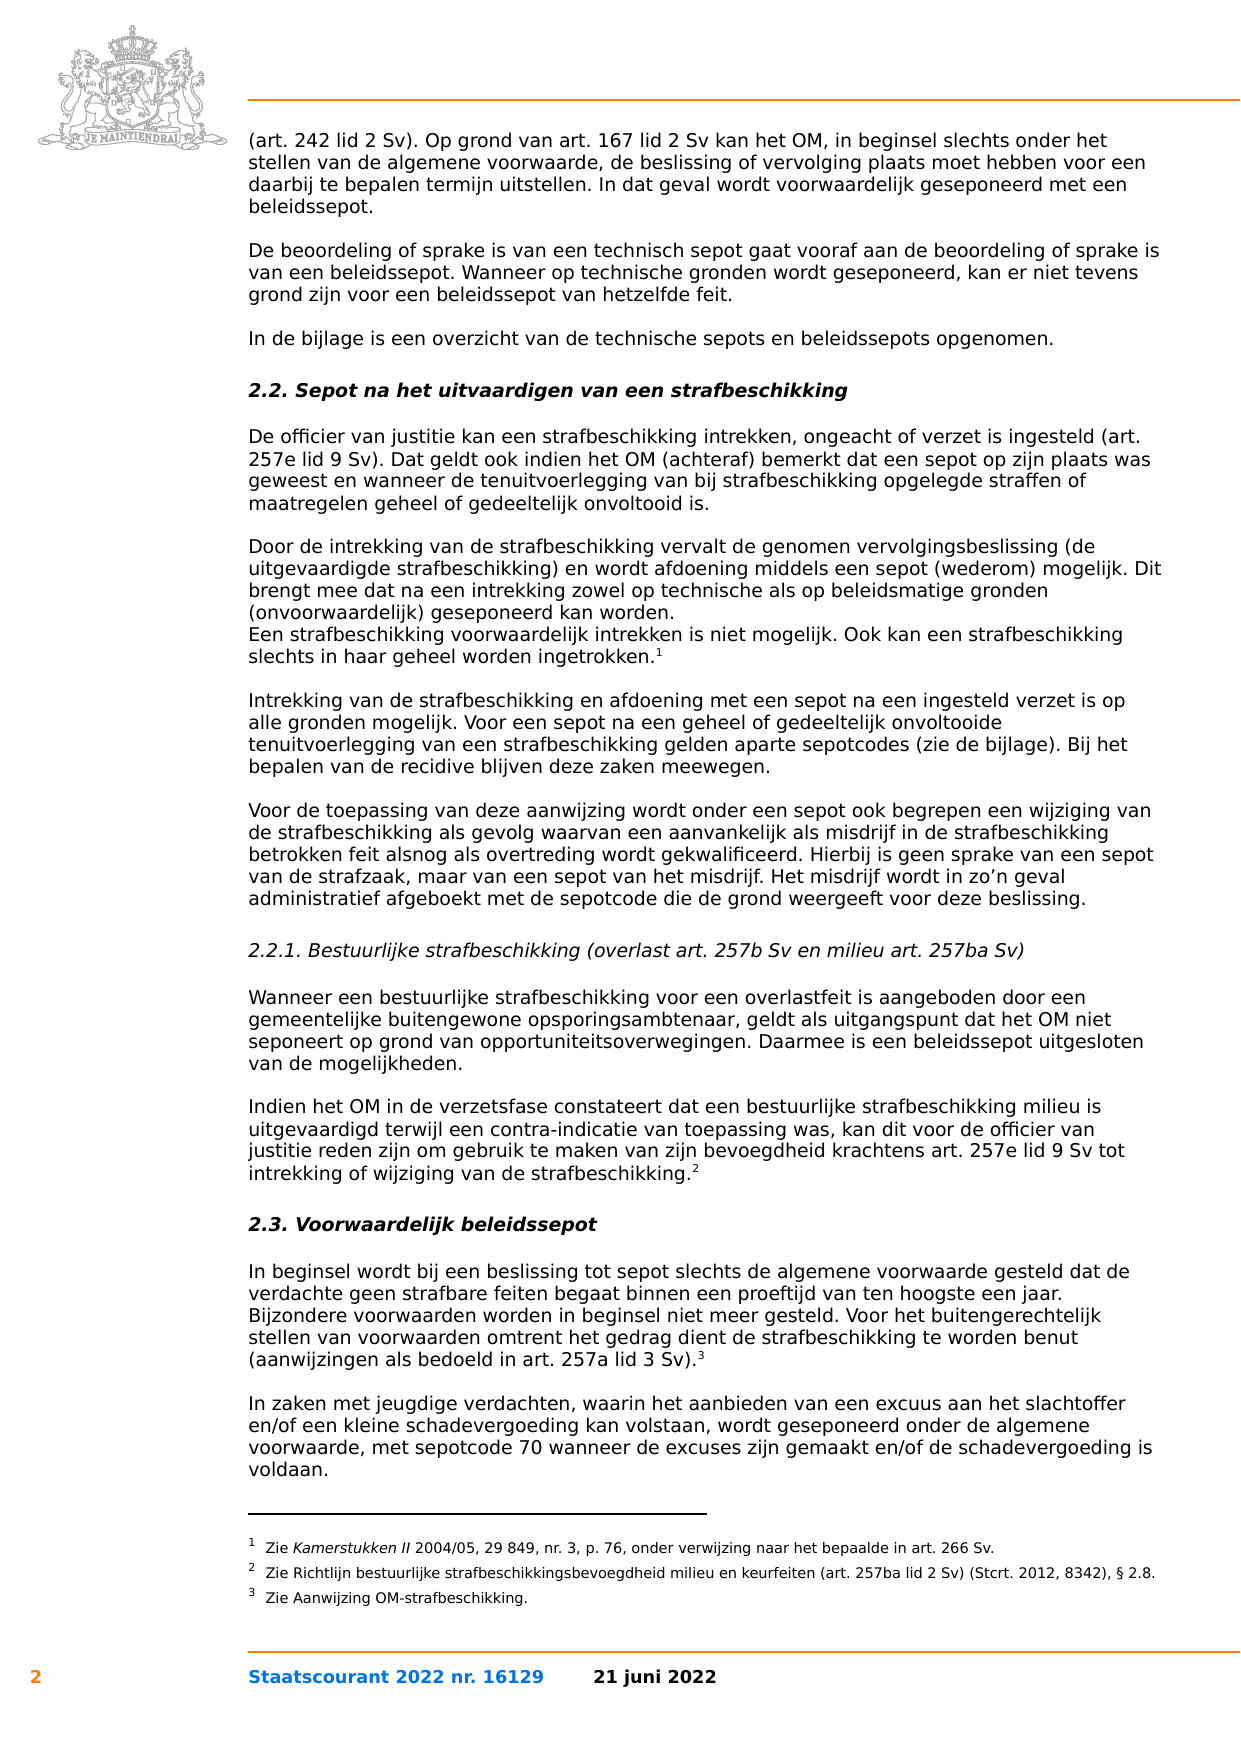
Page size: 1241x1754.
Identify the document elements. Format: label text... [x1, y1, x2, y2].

subtitle 2.3. Voorwaardelijk beleidssepot [248, 1214, 1163, 1236]
text Zie Kamerstukken II 2004/05, 29 849, nr. 3, p. 76, onder verwijzing naar het bepaalde in art. 266 Sv. [248, 1536, 1163, 1558]
text De officier van justitie kan een strafbeschikking intrekken, ongeacht of verzet is ingesteld (art. 257e lid 9 Sv). Dat geldt ook indien het OM (achteraf) bemerkt dat een sepot op zijn plaats was geweest en wanneer de tenuitvoerlegging van bij strafbeschikking opgelegde straffen of maatregelen geheel of gedeeltelijk onvoltooid is. [248, 426, 1163, 514]
text De beoordeling of sprake is van een technisch sepot gaat vooraf aan de beoordeling of sprake is van een beleidssepot. Wanneer op technische gronden wordt geseponeerd, kan er niet tevens grond zijn voor een beleidssepot van hetzelfde feit. [248, 240, 1163, 306]
text In de bijlage is een overzicht van de technische sepots en beleidssepots opgenomen. [248, 327, 1163, 349]
text (art. 242 lid 2 Sv). Op grond van art. 167 lid 2 Sv kan het OM, in beginsel slechts onder het stellen van de algemene voorwaarde, de beslissing of vervolging plaats moet hebben voor een daarbij te bepalen termijn uitstellen. In dat geval wordt voorwaardelijk geseponeerd met een beleidssepot. [248, 130, 1163, 218]
subtitle 2.2.1. Bestuurlijke strafbeschikking (overlast art. 257b Sv en milieu art. 257ba Sv) [248, 940, 1163, 962]
subtitle 2.2. Sepot na het uitvaardigen van een strafbeschikking [248, 379, 1163, 401]
text Indien het OM in de verzetsfase constateert dat een bestuurlijke strafbeschikking milieu is uitgevaardigd terwijl een contra-indicatie van toepassing was, kan dit voor de officier van justitie reden zijn om gebruik te maken van zijn bevoegdheid krachtens art. 257e lid 9 Sv tot intrekking of wijziging van de strafbeschikking. [248, 1096, 1163, 1184]
picture [38, 25, 227, 150]
text Door de intrekking van de strafbeschikking vervalt de genomen vervolgingsbeslissing (de uitgevaardigde strafbeschikking) en wordt afdoening middels een sepot (wederom) mogelijk. Dit brengt mee dat na een intrekking zowel op technische als op beleidsmatige gronden (onvoorwaardelijk) geseponeerd kan worden. [248, 536, 1163, 624]
text In zaken met jeugdige verdachten, waarin het aanbieden van een excuus aan het slachtoffer en/of een kleine schadevergoeding kan volstaan, wordt geseponeerd onder de algemene voorwaarde, met sepotcode 70 wanneer de excuses zijn gemaakt en/of de schadevergoeding is voldaan. [248, 1393, 1163, 1481]
text In beginsel wordt bij een beslissing tot sepot slechts de algemene voorwaarde gesteld dat de verdachte geen strafbare feiten begaat binnen een proeftijd van ten hoogste een jaar. Bijzondere voorwaarden worden in beginsel niet meer gesteld. Voor het buitengerechtelijk stellen van voorwaarden omtrent het gedrag dient de strafbeschikking te worden benut (aanwijzingen als bedoeld in art. 257a lid 3 Sv). [248, 1261, 1163, 1371]
text Wanneer een bestuurlijke strafbeschikking voor een overlastfeit is aangeboden door een gemeentelijke buitengewone opsporingsambtenaar, geldt als uitgangspunt dat het OM niet seponeert op grond van opportuniteitsoverwegingen. Daarmee is een beleidssepot uitgesloten van de mogelijkheden. [248, 987, 1163, 1074]
text Zie Aanwijzing OM-strafbeschikking. [248, 1586, 1163, 1608]
text Zie Richtlijn bestuurlijke strafbeschikkingsbevoegdheid milieu en keurfeiten (art. 257ba lid 2 Sv) (Stcrt. 2012, 8342), § 2.8. [248, 1561, 1163, 1583]
text Voor de toepassing van deze aanwijzing wordt onder een sepot ook begrepen een wijziging van de strafbeschikking als gevolg waarvan een aanvankelijk als misdrijf in de strafbeschikking betrokken feit alsnog als overtreding wordt gekwalificeerd. Hierbij is geen sprake van een sepot van de strafzaak, maar van een sepot van het misdrijf. Het misdrijf wordt in zo’n geval administratief afgeboekt met de sepotcode die de grond weergeeft voor deze beslissing. [248, 800, 1163, 910]
text Een strafbeschikking voorwaardelijk intrekken is niet mogelijk. Ook kan een strafbeschikking slechts in haar geheel worden ingetrokken. [248, 624, 1163, 668]
text Intrekking van de strafbeschikking en afdoening met een sepot na een ingesteld verzet is op alle gronden mogelijk. Voor een sepot na een geheel of gedeeltelijk onvoltooide tenuitvoerlegging van een strafbeschikking gelden aparte sepotcodes (zie de bijlage). Bij het bepalen van de recidive blijven deze zaken meewegen. [248, 690, 1163, 778]
